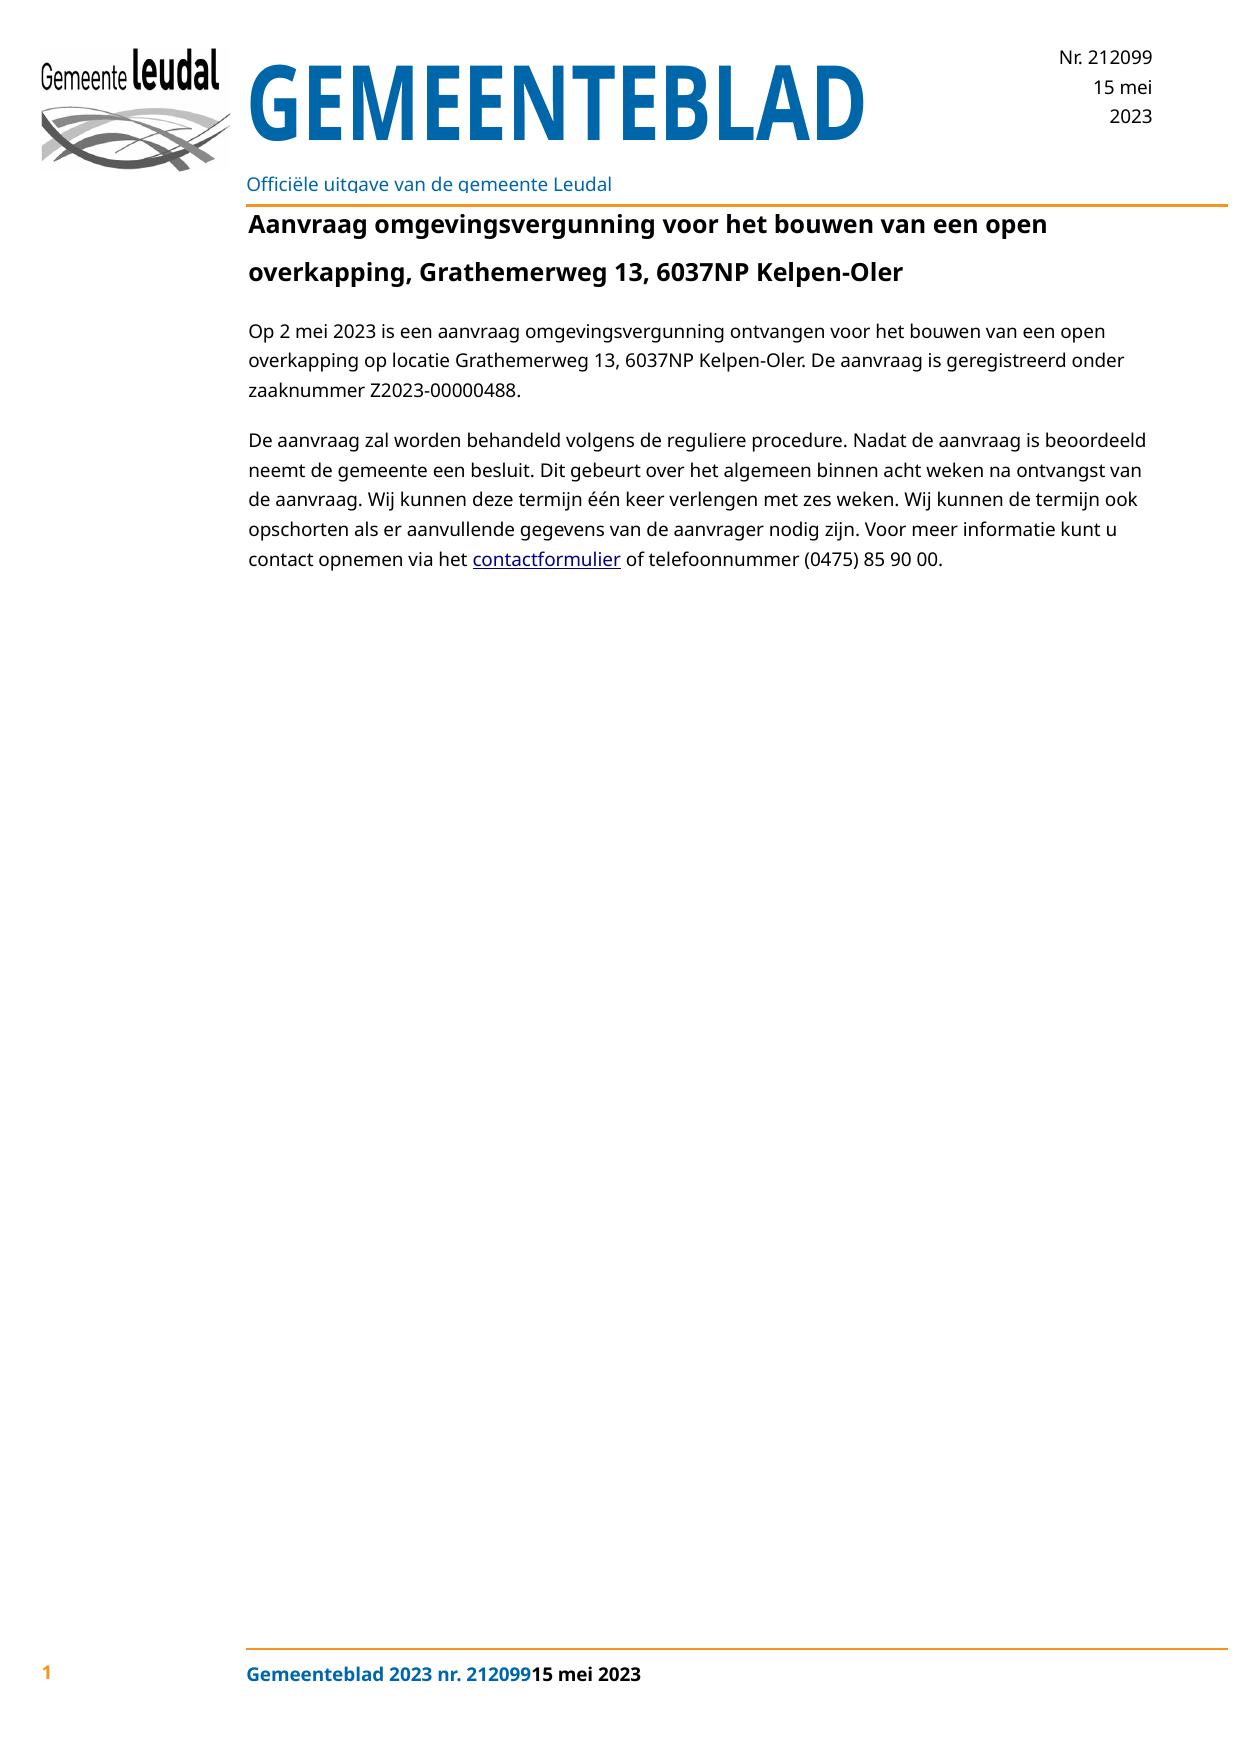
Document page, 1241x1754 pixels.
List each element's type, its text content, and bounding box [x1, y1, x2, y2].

picture [41, 47, 231, 172]
text Op 2 mei 2023 is een aanvraag omgevingsvergunning ontvangen voor het bouwen van een open overkapping op locatie Grathemerweg 13, 6037NP Kelpen-Oler. De aanvraag is geregistreerd onder zaaknummer Z2023-00000488. [248, 318, 1152, 403]
text De aanvraag zal worden behandeld volgens de reguliere procedure. Nadat de aanvraag is beoordeeld neemt de gemeente een besluit. Dit gebeurt over het algemeen binnen acht weken na ontvangst van de aanvraag. Wij kunnen deze termijn één keer verlengen met zes weken. Wij kunnen de termijn ook opschorten als er aanvullende gegevens van de aanvrager nodig zijn. Voor meer informatie kunt u contact opnemen via het contactformulier of telefoonnummer (0475) 85 90 00. [248, 427, 1152, 572]
text Aanvraag omgevingsvergunning voor het bouwen van een open overkapping, Grathemerweg 13, 6037NP Kelpen-Oler [248, 207, 1152, 288]
